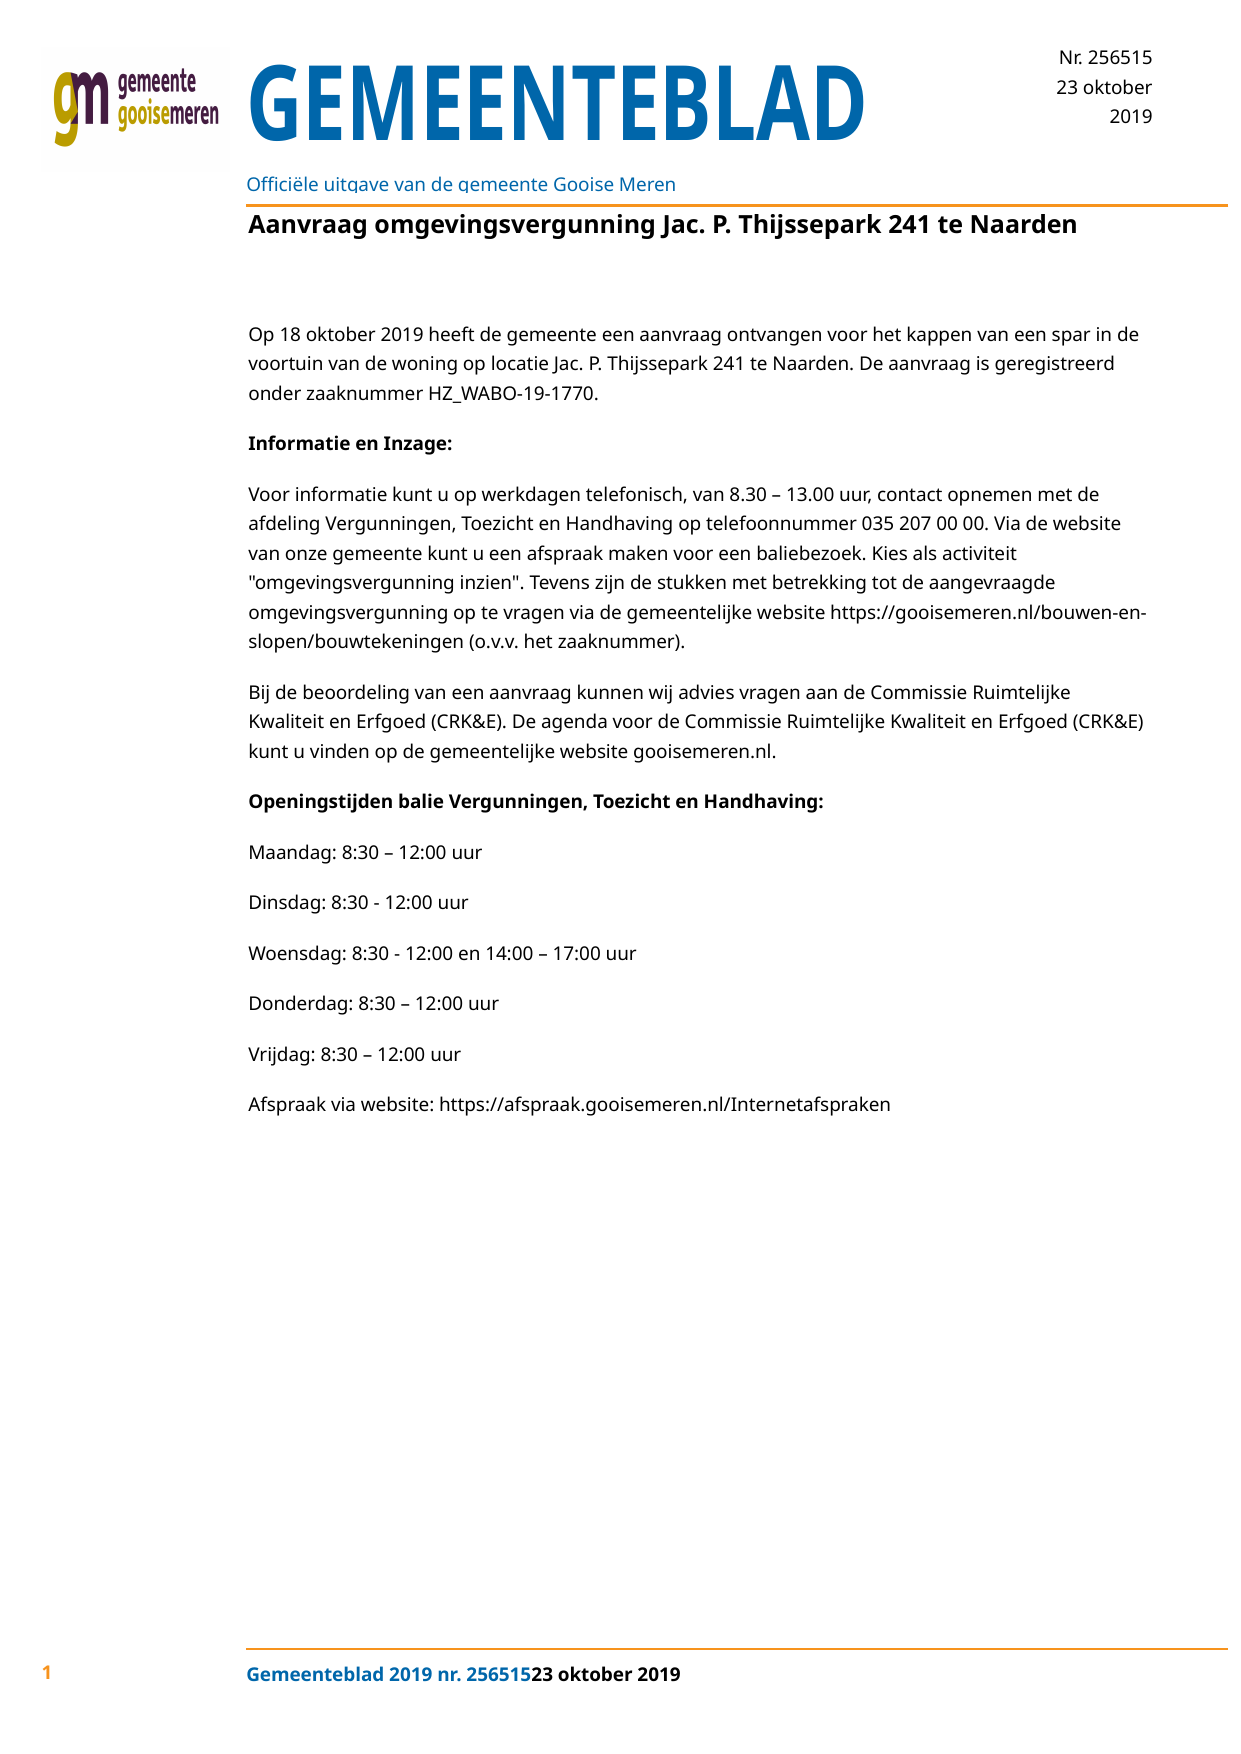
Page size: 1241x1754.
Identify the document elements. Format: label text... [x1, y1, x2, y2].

text Informatie en Inzage: [248, 430, 1152, 456]
text Woensdag: 8:30 - 12:00 en 14:00 – 17:00 uur [248, 940, 1152, 966]
text Bij de beoordeling van een aanvraag kunnen wij advies vragen aan de Commissie Ruimtelijke Kwaliteit en Erfgoed (CRK&E). De agenda voor de Commissie Ruimtelijke Kwaliteit en Erfgoed (CRK&E) kunt u vinden op de gemeentelijke website gooisemeren.nl. [248, 679, 1152, 764]
text Maandag: 8:30 – 12:00 uur [248, 839, 1152, 865]
text Donderdag: 8:30 – 12:00 uur [248, 990, 1152, 1016]
text Afspraak via website: https://afspraak.gooisemeren.nl/Internetafspraken [248, 1091, 1152, 1117]
picture [41, 47, 231, 172]
text Op 18 oktober 2019 heeft de gemeente een aanvraag ontvangen voor het kappen van een spar in de voortuin van de woning op locatie Jac. P. Thijssepark 241 te Naarden. De aanvraag is geregistreerd onder zaaknummer HZ_WABO-19-1770. [248, 321, 1152, 406]
text Aanvraag omgevingsvergunning Jac. P. Thijssepark 241 te Naarden [248, 207, 1152, 241]
text Openingstijden balie Vergunningen, Toezicht en Handhaving: [248, 789, 1152, 814]
text Dinsdag: 8:30 - 12:00 uur [248, 889, 1152, 915]
text Voor informatie kunt u op werkdagen telefonisch, van 8.30 – 13.00 uur, contact opnemen met de afdeling Vergunningen, Toezicht en Handhaving op telefoonnummer 035 207 00 00. Via de website van onze gemeente kunt u een afspraak maken voor een baliebezoek. Kies als activiteit "omgevingsvergunning inzien". Tevens zijn de stukken met betrekking tot de aangevraagde omgevingsvergunning op te vragen via de gemeentelijke website https://gooisemeren.nl/bouwen-en-slopen/bouwtekeningen (o.v.v. het zaaknummer). [248, 481, 1152, 654]
text Vrijdag: 8:30 – 12:00 uur [248, 1041, 1152, 1066]
